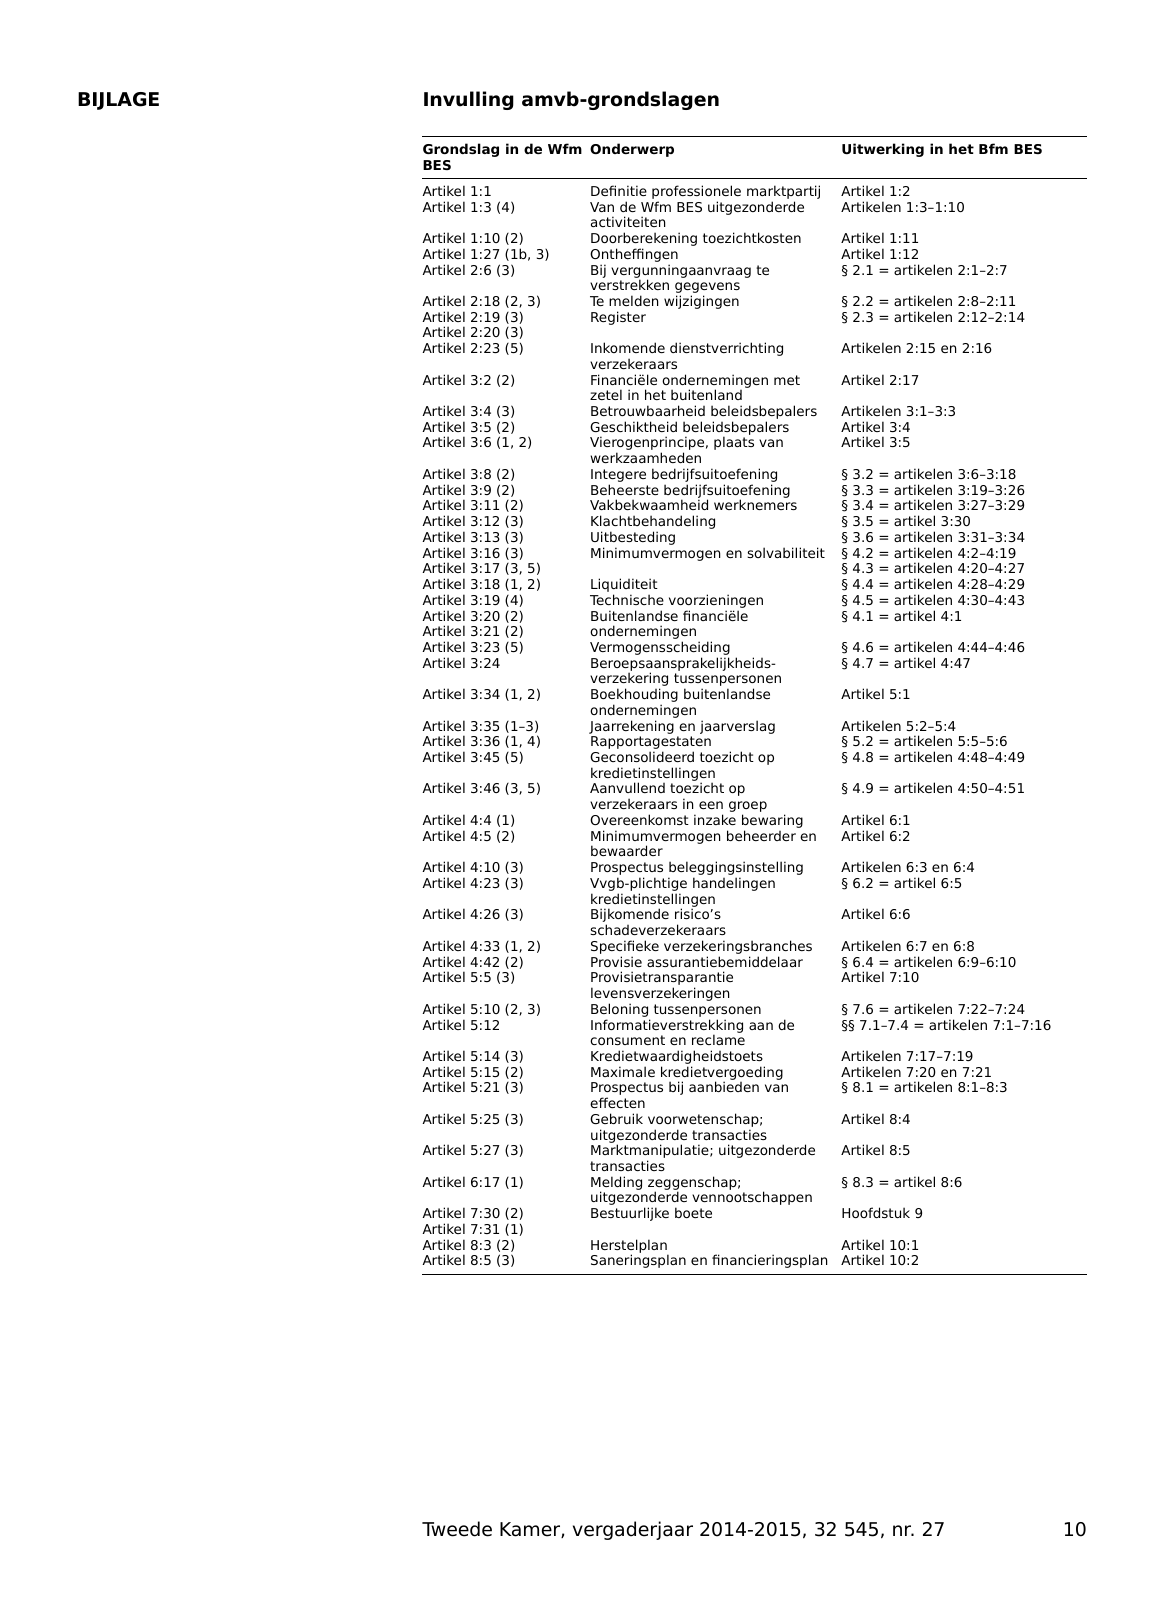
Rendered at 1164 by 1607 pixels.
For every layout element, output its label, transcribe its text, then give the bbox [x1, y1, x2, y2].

table_cell Artikel 4:10 (3) [422, 860, 584, 876]
table_cell § 3.3 = artikelen 3:19–3:26 [835, 483, 1087, 498]
table_cell Uitbesteding [584, 530, 835, 545]
table_cell Financiële ondernemingen met zetel in het buitenland [584, 373, 835, 404]
table_cell Artikel 3:23 (5) [422, 640, 584, 656]
table_cell § 4.4 = artikelen 4:28–4:29 [835, 577, 1087, 593]
table_cell Artikel 4:4 (1) [422, 813, 584, 828]
table_cell Geschiktheid beleidsbepalers [584, 420, 835, 435]
table_cell Integere bedrijfsuitoefening [584, 467, 835, 482]
table_cell Beheerste bedrijfsuitoefening [584, 483, 835, 498]
table_cell Artikel 5:5 (3) [422, 970, 584, 1002]
table_cell Artikel 1:11 [835, 231, 1087, 247]
table_cell Artikel 6:2 [835, 829, 1087, 860]
table_cell § 2.2 = artikelen 2:8–2:11 [835, 294, 1087, 309]
table_cell Beloning tussenpersonen [584, 1002, 835, 1017]
table_cell § 7.6 = artikelen 7:22–7:24 [835, 1002, 1087, 1017]
table_cell Rapportagestaten [584, 734, 835, 750]
table_cell § 2.1 = artikelen 2:1–2:7 [835, 262, 1087, 294]
table_cell Aanvullend toezicht op verzekeraars in een groep [584, 781, 835, 813]
table_cell Overeenkomst inzake bewaring [584, 813, 835, 828]
table_cell § 4.5 = artikelen 4:30–4:43 [835, 593, 1087, 608]
table_cell Artikel 3:4 [835, 420, 1087, 435]
table_cell Artikel 3:5 [835, 435, 1087, 467]
table_cell Register [584, 310, 835, 341]
table_cell Artikel 3:8 (2) [422, 467, 584, 482]
table_cell Artikel 5:10 (2, 3) [422, 1002, 584, 1017]
table_header Onderwerp [584, 137, 835, 178]
table_cell Hoofdstuk 9 [835, 1206, 1087, 1237]
table_cell Specifieke verzekeringsbranches [584, 939, 835, 954]
table_cell Vermogensscheiding [584, 640, 835, 656]
table_cell Artikel 6:6 [835, 907, 1087, 939]
table_cell § 6.2 = artikel 6:5 [835, 876, 1087, 907]
table_cell Artikel 7:30 (2) Artikel 7:31 (1) [422, 1206, 584, 1237]
table_cell Artikel 3:16 (3) Artikel 3:17 (3, 5) [422, 545, 584, 577]
table_cell Provisietransparantie levensverzekeringen [584, 970, 835, 1002]
table_cell Artikel 1:3 (4) [422, 199, 584, 231]
table_cell Artikel 10:1 [835, 1238, 1087, 1253]
table_cell Artikel 5:27 (3) [422, 1143, 584, 1174]
table_header Grondslag in de Wfm BES [422, 137, 584, 178]
table_cell Artikel 3:24 [422, 656, 584, 687]
table_cell Artikel 5:12 [422, 1017, 584, 1049]
table_cell Ontheffingen [584, 247, 835, 262]
table_cell Boekhouding buitenlandse ondernemingen [584, 687, 835, 718]
table_cell § 4.9 = artikelen 4:50–4:51 [835, 781, 1087, 813]
table_cell Inkomende dienstverrichting verzekeraars [584, 341, 835, 372]
table_cell Artikel 3:4 (3) [422, 404, 584, 419]
table_cell § 6.4 = artikelen 6:9–6:10 [835, 954, 1087, 970]
table_cell Definitie professionele marktpartij [584, 179, 835, 199]
table_cell Artikel 5:15 (2) [422, 1065, 584, 1080]
table_cell Artikel 4:26 (3) [422, 907, 584, 939]
table_cell Prospectus bij aanbieden van effecten [584, 1080, 835, 1112]
table_cell Artikelen 7:20 en 7:21 [835, 1065, 1087, 1080]
table_cell Artikel 8:5 [835, 1143, 1087, 1174]
table_cell Artikel 4:23 (3) [422, 876, 584, 907]
table_cell Artikel 5:14 (3) [422, 1049, 584, 1064]
table_cell Prospectus beleggingsinstelling [584, 860, 835, 876]
table_cell Vakbekwaamheid werknemers [584, 498, 835, 514]
table_cell Artikel 3:12 (3) [422, 514, 584, 530]
table_cell Te melden wijzigingen [584, 294, 835, 309]
table_cell Artikel 1:2 [835, 179, 1087, 199]
subtitle BIJLAGE Invulling amvb-grondslagen [77, 89, 1087, 111]
table_cell Minimumvermogen beheerder en bewaarder [584, 829, 835, 860]
table_cell Vvgb-plichtige handelingen kredietinstellingen [584, 876, 835, 907]
table_cell Artikel 3:11 (2) [422, 498, 584, 514]
table_cell § 4.1 = artikel 4:1 [835, 608, 1087, 640]
table_cell Kredietwaardigheidstoets [584, 1049, 835, 1064]
table_cell Artikel 3:2 (2) [422, 373, 584, 404]
table_cell Artikel 4:5 (2) [422, 829, 584, 860]
table_cell Vierogenprincipe, plaats van werkzaamheden [584, 435, 835, 467]
table_cell Doorberekening toezichtkosten [584, 231, 835, 247]
table_cell Artikel 6:1 [835, 813, 1087, 828]
table_cell Marktmanipulatie; uitgezonderde transacties [584, 1143, 835, 1174]
table_cell Artikel 3:45 (5) [422, 750, 584, 781]
table_cell § 3.2 = artikelen 3:6–3:18 [835, 467, 1087, 482]
table_cell § 4.7 = artikel 4:47 [835, 656, 1087, 687]
table_cell Provisie assurantiebemiddelaar [584, 954, 835, 970]
table_cell Geconsolideerd toezicht op kredietinstellingen [584, 750, 835, 781]
table_cell Artikelen 6:7 en 6:8 [835, 939, 1087, 954]
table_cell Artikel 3:36 (1, 4) [422, 734, 584, 750]
table_cell § 4.6 = artikelen 4:44–4:46 [835, 640, 1087, 656]
table_cell Artikel 10:2 [835, 1253, 1087, 1274]
table_cell Beroepsaansprakelijkheids-verzekering tussenpersonen [584, 656, 835, 687]
table_cell Artikel 7:10 [835, 970, 1087, 1002]
table_cell Artikel 2:17 [835, 373, 1087, 404]
table_cell Artikel 4:33 (1, 2) [422, 939, 584, 954]
table_cell Artikel 1:1 [422, 179, 584, 199]
table_cell § 3.6 = artikelen 3:31–3:34 [835, 530, 1087, 545]
table_cell Artikelen 2:15 en 2:16 [835, 341, 1087, 372]
table_cell Artikel 3:20 (2) Artikel 3:21 (2) [422, 608, 584, 640]
table_cell Buitenlandse financiële ondernemingen [584, 608, 835, 640]
table_cell Klachtbehandeling [584, 514, 835, 530]
table_cell Technische voorzieningen [584, 593, 835, 608]
table_cell Artikel 8:3 (2) [422, 1238, 584, 1253]
table_cell Artikel 2:18 (2, 3) [422, 294, 584, 309]
table_cell Artikel 3:18 (1, 2) [422, 577, 584, 593]
table_cell Bestuurlijke boete [584, 1206, 835, 1237]
table_cell § 4.2 = artikelen 4:2–4:19 § 4.3 = artikelen 4:20–4:27 [835, 545, 1087, 577]
table_cell Artikel 1:12 [835, 247, 1087, 262]
table_cell Artikel 5:25 (3) [422, 1112, 584, 1143]
table_cell Artikelen 7:17–7:19 [835, 1049, 1087, 1064]
table_cell Artikelen 3:1–3:3 [835, 404, 1087, 419]
table_cell Gebruik voorwetenschap; uitgezonderde transacties [584, 1112, 835, 1143]
table_cell Bij vergunningaanvraag te verstrekken gegevens [584, 262, 835, 294]
table_cell §§ 7.1–7.4 = artikelen 7:1–7:16 [835, 1017, 1087, 1049]
table_cell Bijkomende risico’s schadeverzekeraars [584, 907, 835, 939]
table_cell Artikel 8:5 (3) [422, 1253, 584, 1274]
table_cell Artikel 3:34 (1, 2) [422, 687, 584, 718]
table_cell Van de Wfm BES uitgezonderde activiteiten [584, 199, 835, 231]
table_cell Artikel 3:35 (1–3) [422, 719, 584, 734]
table_cell Artikel 3:6 (1, 2) [422, 435, 584, 467]
table_cell Artikel 6:17 (1) [422, 1175, 584, 1206]
table_cell Jaarrekening en jaarverslag [584, 719, 835, 734]
table_cell § 5.2 = artikelen 5:5–5:6 [835, 734, 1087, 750]
table_cell Artikel 3:46 (3, 5) [422, 781, 584, 813]
table_cell Artikel 5:1 [835, 687, 1087, 718]
table_cell Artikel 3:9 (2) [422, 483, 584, 498]
table_cell Saneringsplan en financieringsplan [584, 1253, 835, 1274]
table_cell Artikel 2:23 (5) [422, 341, 584, 372]
table_cell Artikel 4:42 (2) [422, 954, 584, 970]
table_cell Artikel 1:10 (2) [422, 231, 584, 247]
table_cell Artikelen 6:3 en 6:4 [835, 860, 1087, 876]
table_cell Maximale kredietvergoeding [584, 1065, 835, 1080]
table_header Uitwerking in het Bfm BES [835, 137, 1087, 178]
table_cell § 3.5 = artikel 3:30 [835, 514, 1087, 530]
table_cell Artikel 3:19 (4) [422, 593, 584, 608]
table_cell Artikel 8:4 [835, 1112, 1087, 1143]
table_cell § 2.3 = artikelen 2:12–2:14 [835, 310, 1087, 341]
table_cell Herstelplan [584, 1238, 835, 1253]
table_cell § 3.4 = artikelen 3:27–3:29 [835, 498, 1087, 514]
table_cell Artikel 3:13 (3) [422, 530, 584, 545]
table_cell § 4.8 = artikelen 4:48–4:49 [835, 750, 1087, 781]
table_cell Artikelen 1:3–1:10 [835, 199, 1087, 231]
table_cell Informatieverstrekking aan de consument en reclame [584, 1017, 835, 1049]
table_cell Liquiditeit [584, 577, 835, 593]
table_cell Artikelen 5:2–5:4 [835, 719, 1087, 734]
table_cell Artikel 2:19 (3) Artikel 2:20 (3) [422, 310, 584, 341]
table_cell Betrouwbaarheid beleidsbepalers [584, 404, 835, 419]
table_cell Artikel 2:6 (3) [422, 262, 584, 294]
table_cell Melding zeggenschap; uitgezonderde vennootschappen [584, 1175, 835, 1206]
table_cell § 8.3 = artikel 8:6 [835, 1175, 1087, 1206]
table_cell Artikel 5:21 (3) [422, 1080, 584, 1112]
table_cell Minimumvermogen en solvabiliteit [584, 545, 835, 577]
table_cell § 8.1 = artikelen 8:1–8:3 [835, 1080, 1087, 1112]
table_cell Artikel 1:27 (1b, 3) [422, 247, 584, 262]
table_cell Artikel 3:5 (2) [422, 420, 584, 435]
